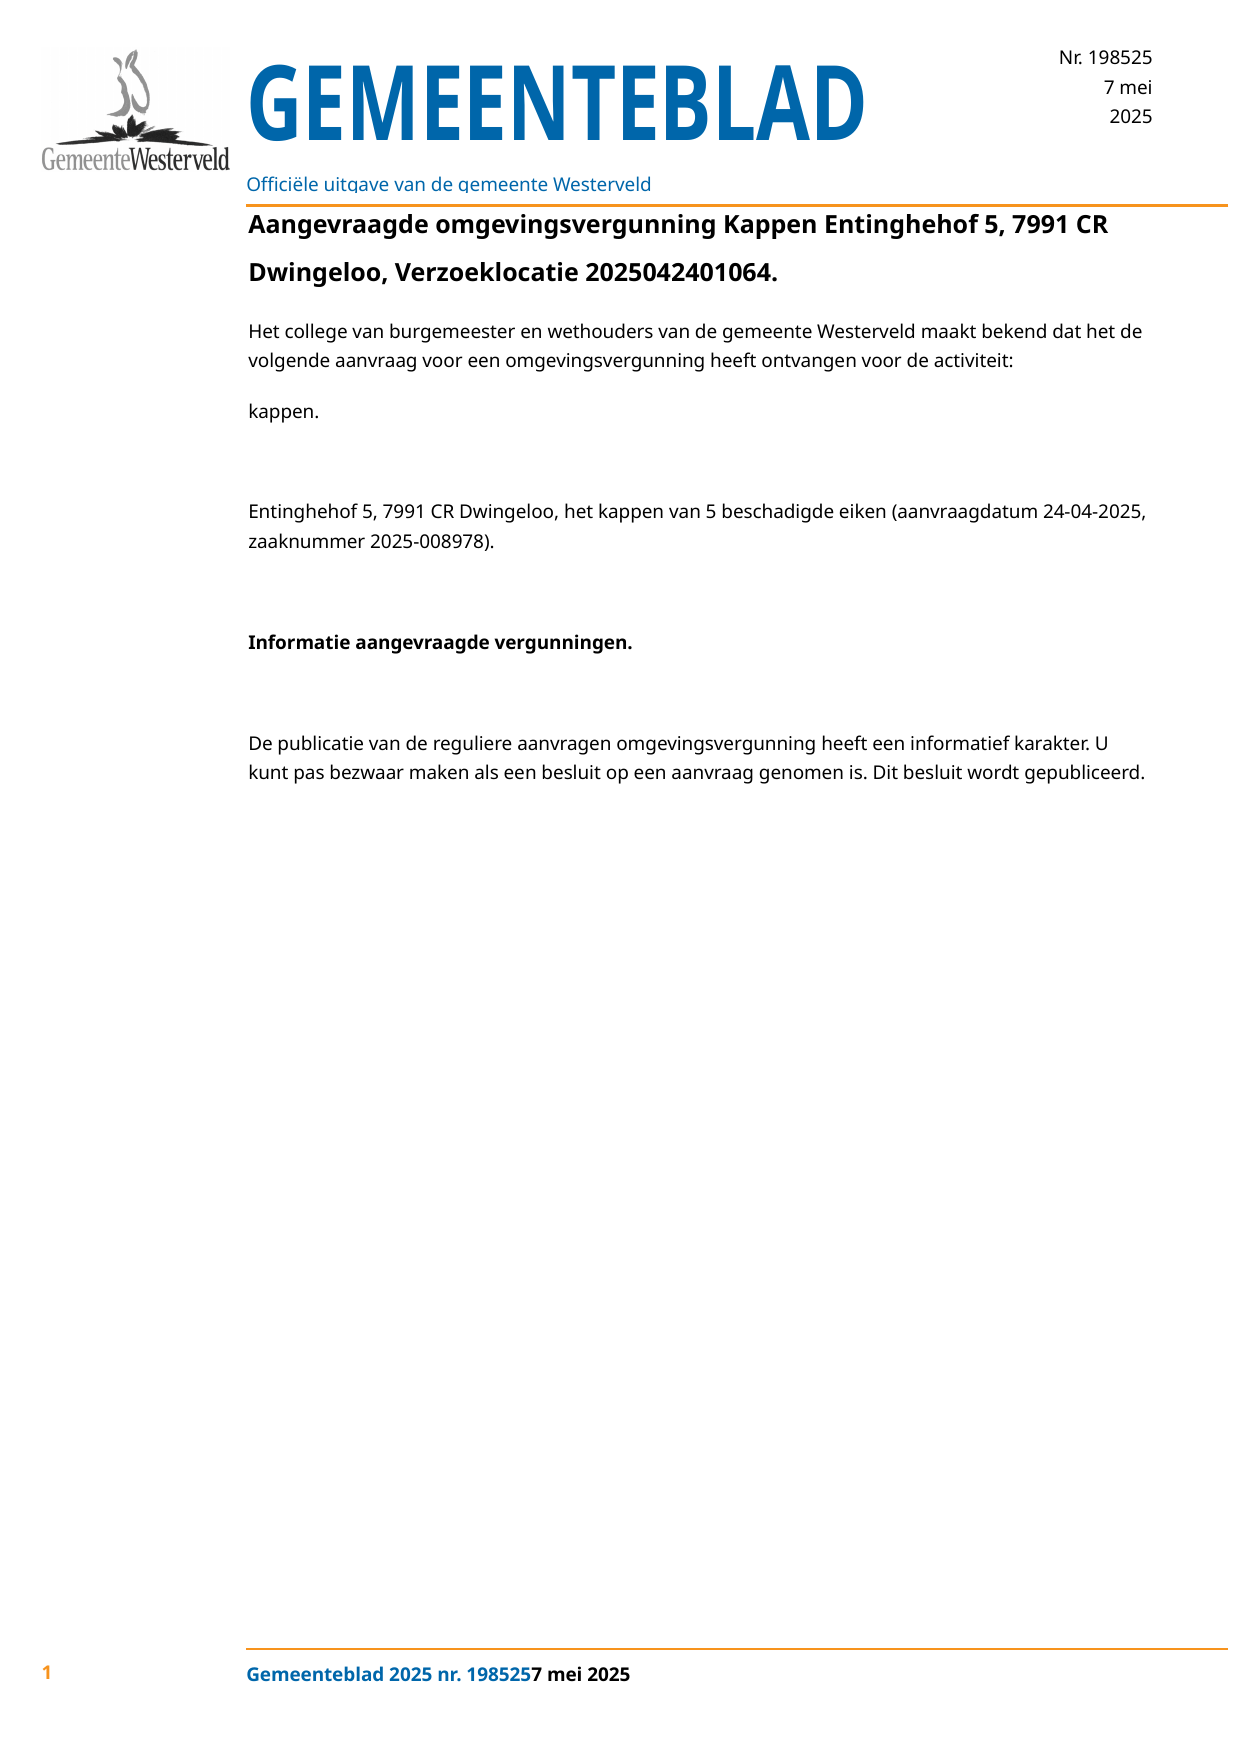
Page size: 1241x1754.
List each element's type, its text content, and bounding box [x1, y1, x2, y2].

text Het college van burgemeester en wethouders van de gemeente Westerveld maakt bekend dat het de volgende aanvraag voor een omgevingsvergunning heeft ontvangen voor de activiteit: [248, 318, 1152, 373]
text Informatie aangevraagde vergunningen. [248, 629, 1152, 655]
picture [41, 47, 231, 172]
text Aangevraagde omgevingsvergunning Kappen Entinghehof 5, 7991 CR Dwingeloo, Verzoeklocatie 2025042401064. [248, 207, 1152, 288]
text Entinghehof 5, 7991 CR Dwingeloo, het kappen van 5 beschadigde eiken (aanvraagdatum 24-04-2025, zaaknummer 2025-008978). [248, 499, 1152, 554]
text De publicatie van de reguliere aanvragen omgevingsvergunning heeft een informatief karakter. U kunt pas bezwaar maken als een besluit op een aanvraag genomen is. Dit besluit wordt gepubliceerd. [248, 730, 1152, 785]
text kappen. [248, 398, 1152, 424]
